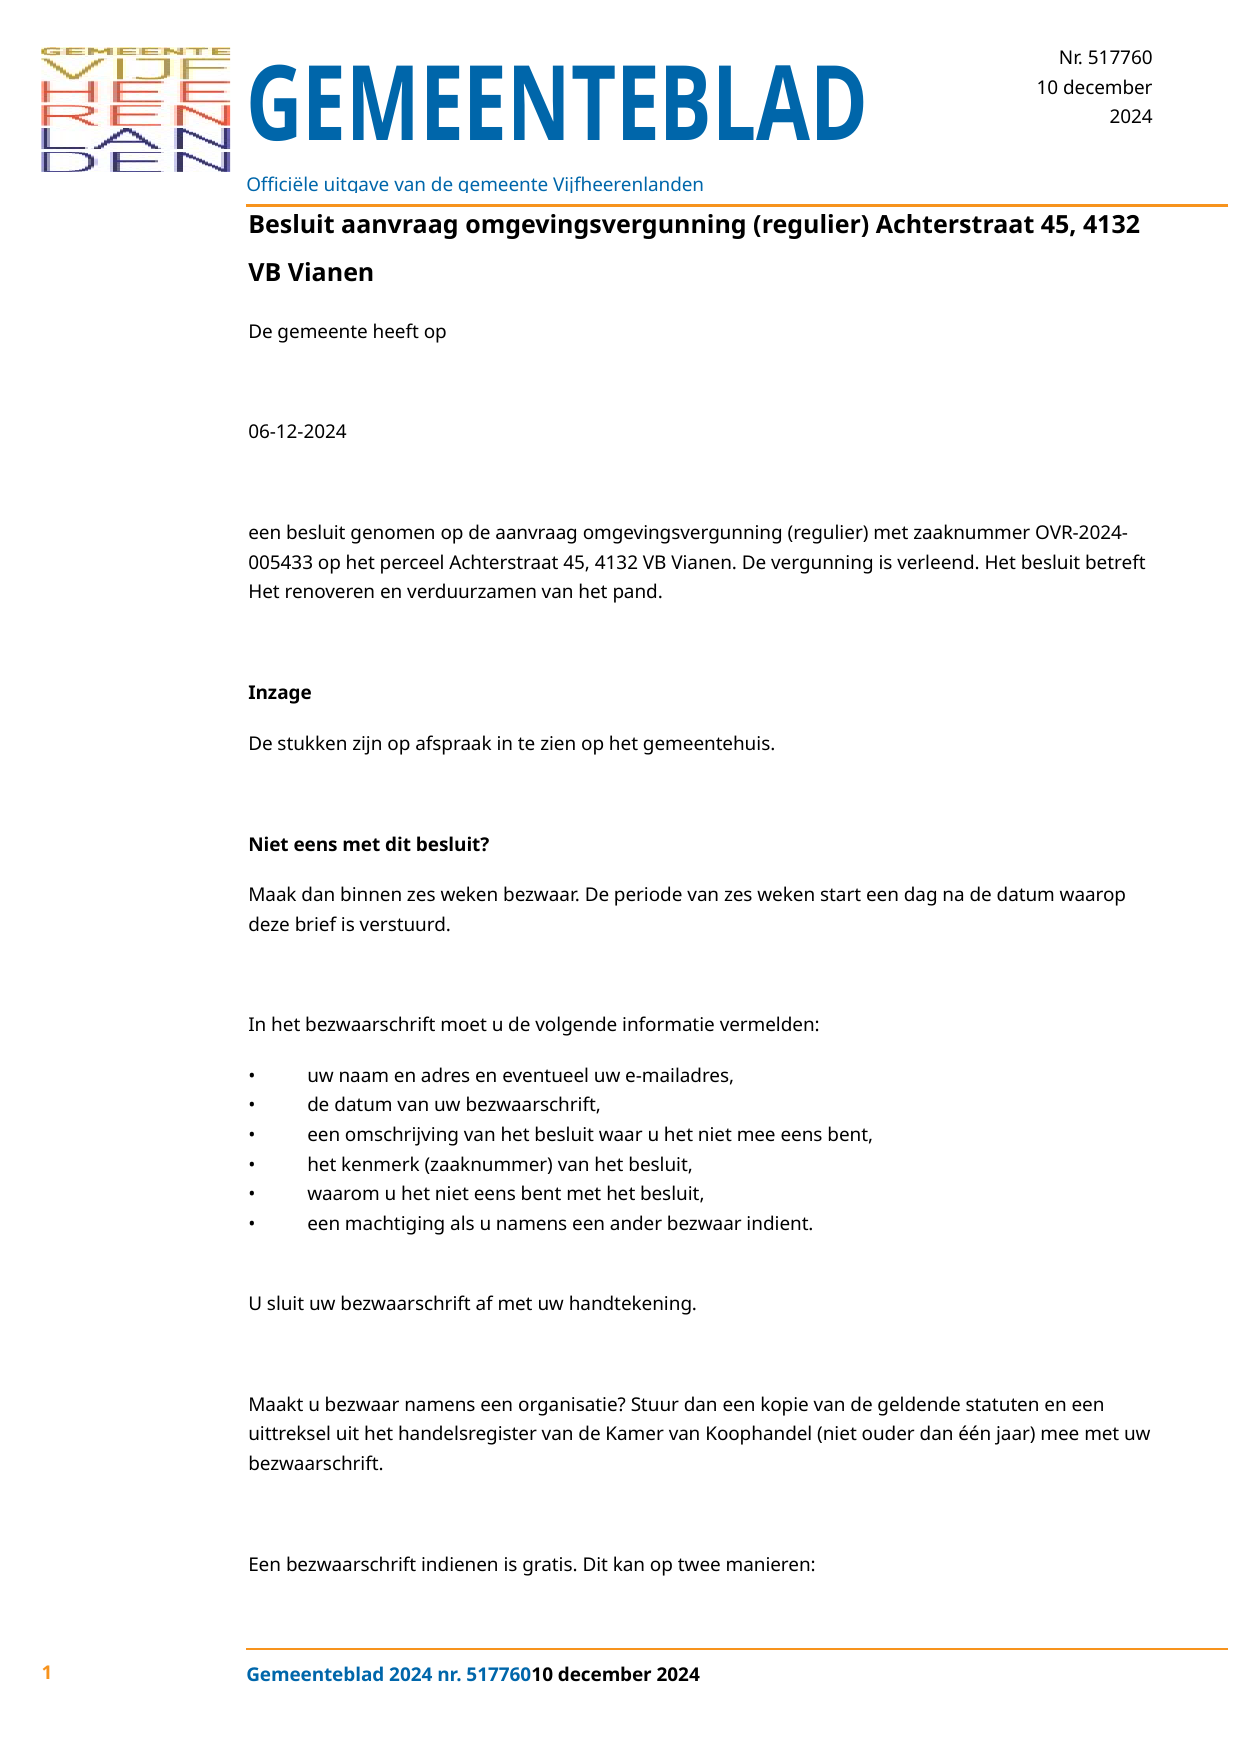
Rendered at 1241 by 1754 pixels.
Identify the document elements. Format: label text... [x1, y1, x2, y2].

list waarom u het niet eens bent met het besluit, [248, 1180, 1152, 1206]
list de datum van uw bezwaarschrift, [248, 1092, 1152, 1117]
text Inzage [248, 679, 1152, 705]
list een omschrijving van het besluit waar u het niet mee eens bent, [248, 1121, 1152, 1147]
text In het bezwaarschrift moet u de volgende informatie vermelden: [248, 1012, 1152, 1037]
text een besluit genomen op de aanvraag omgevingsvergunning (regulier) met zaaknummer OVR-2024-005433 op het perceel Achterstraat 45, 4132 VB Vianen. De vergunning is verleend. Het besluit betreft Het renoveren en verduurzamen van het pand. [248, 519, 1152, 604]
text De stukken zijn op afspraak in te zien op het gemeentehuis. [248, 730, 1152, 756]
list een machtiging als u namens een ander bezwaar indient. [248, 1210, 1152, 1236]
text Maak dan binnen zes weken bezwaar. De periode van zes weken start een dag na de datum waarop deze brief is verstuurd. [248, 881, 1152, 937]
picture [41, 47, 231, 172]
text Een bezwaarschrift indienen is gratis. Dit kan op twee manieren: [248, 1551, 1152, 1577]
text U sluit uw bezwaarschrift af met uw handtekening. [248, 1290, 1152, 1316]
text Besluit aanvraag omgevingsvergunning (regulier) Achterstraat 45, 4132 VB Vianen [248, 207, 1152, 288]
text Niet eens met dit besluit? [248, 831, 1152, 857]
list het kenmerk (zaaknummer) van het besluit, [248, 1151, 1152, 1177]
text De gemeente heeft op [248, 318, 1152, 344]
text Maakt u bezwaar namens een organisatie? Stuur dan een kopie van de geldende statuten en een uittreksel uit het handelsregister van de Kamer van Koophandel (niet ouder dan één jaar) mee met uw bezwaarschrift. [248, 1391, 1152, 1476]
list uw naam en adres en eventueel uw e-mailadres, [248, 1062, 1152, 1088]
text 06-12-2024 [248, 419, 1152, 444]
